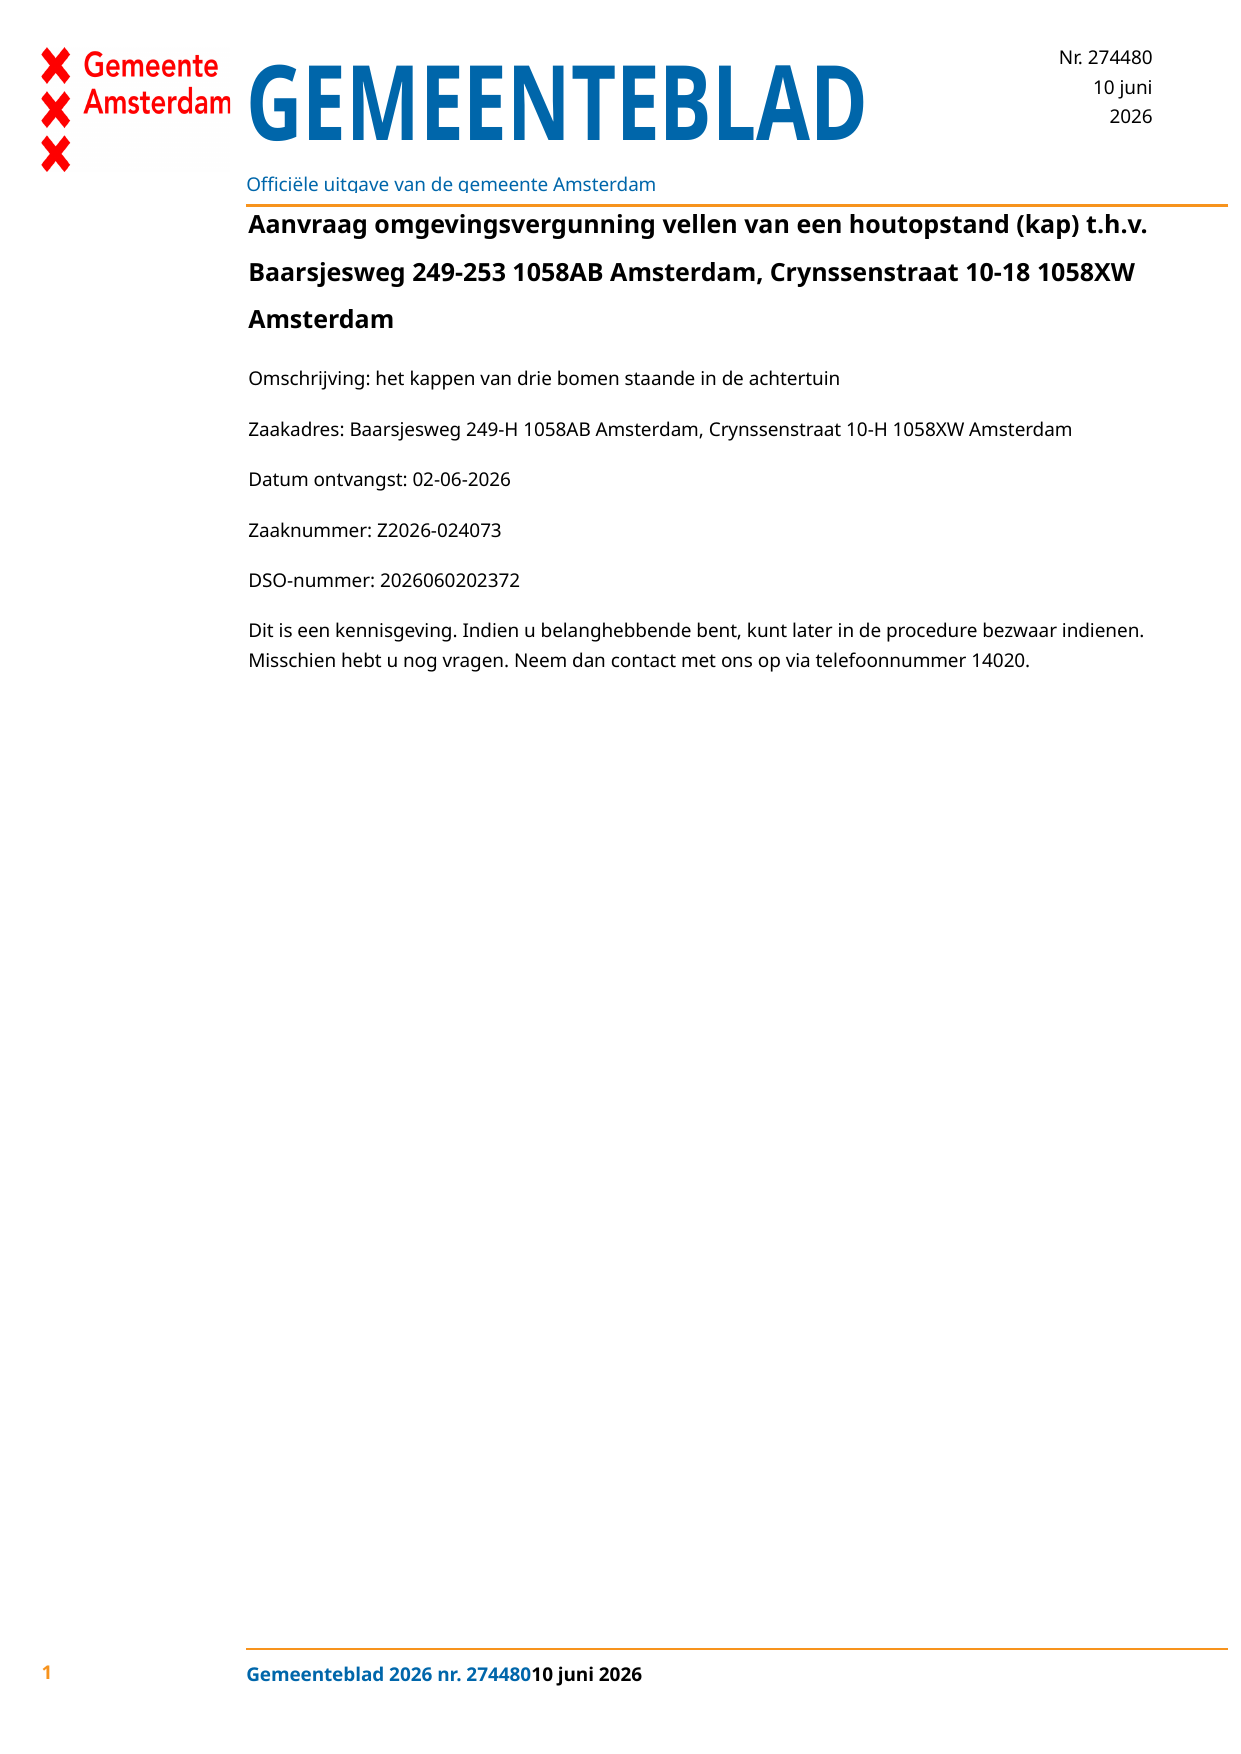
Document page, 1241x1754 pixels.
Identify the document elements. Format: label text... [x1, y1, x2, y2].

text Zaakadres: Baarsjesweg 249-H 1058AB Amsterdam, Crynssenstraat 10-H 1058XW Amsterdam [248, 416, 1152, 442]
text Aanvraag omgevingsvergunning vellen van een houtopstand (kap) t.h.v. Baarsjesweg 249-253 1058AB Amsterdam, Crynssenstraat 10-18 1058XW Amsterdam [248, 207, 1152, 336]
text DSO-nummer: 2026060202372 [248, 567, 1152, 593]
text Datum ontvangst: 02-06-2026 [248, 466, 1152, 492]
picture [41, 47, 231, 172]
text Zaaknummer: Z2026-024073 [248, 517, 1152, 542]
text Omschrijving: het kappen van drie bomen staande in de achtertuin [248, 366, 1152, 391]
text Dit is een kennisgeving. Indien u belanghebbende bent, kunt later in de procedure bezwaar indienen. Misschien hebt u nog vragen. Neem dan contact met ons op via telefoonnummer 14020. [248, 618, 1152, 673]
